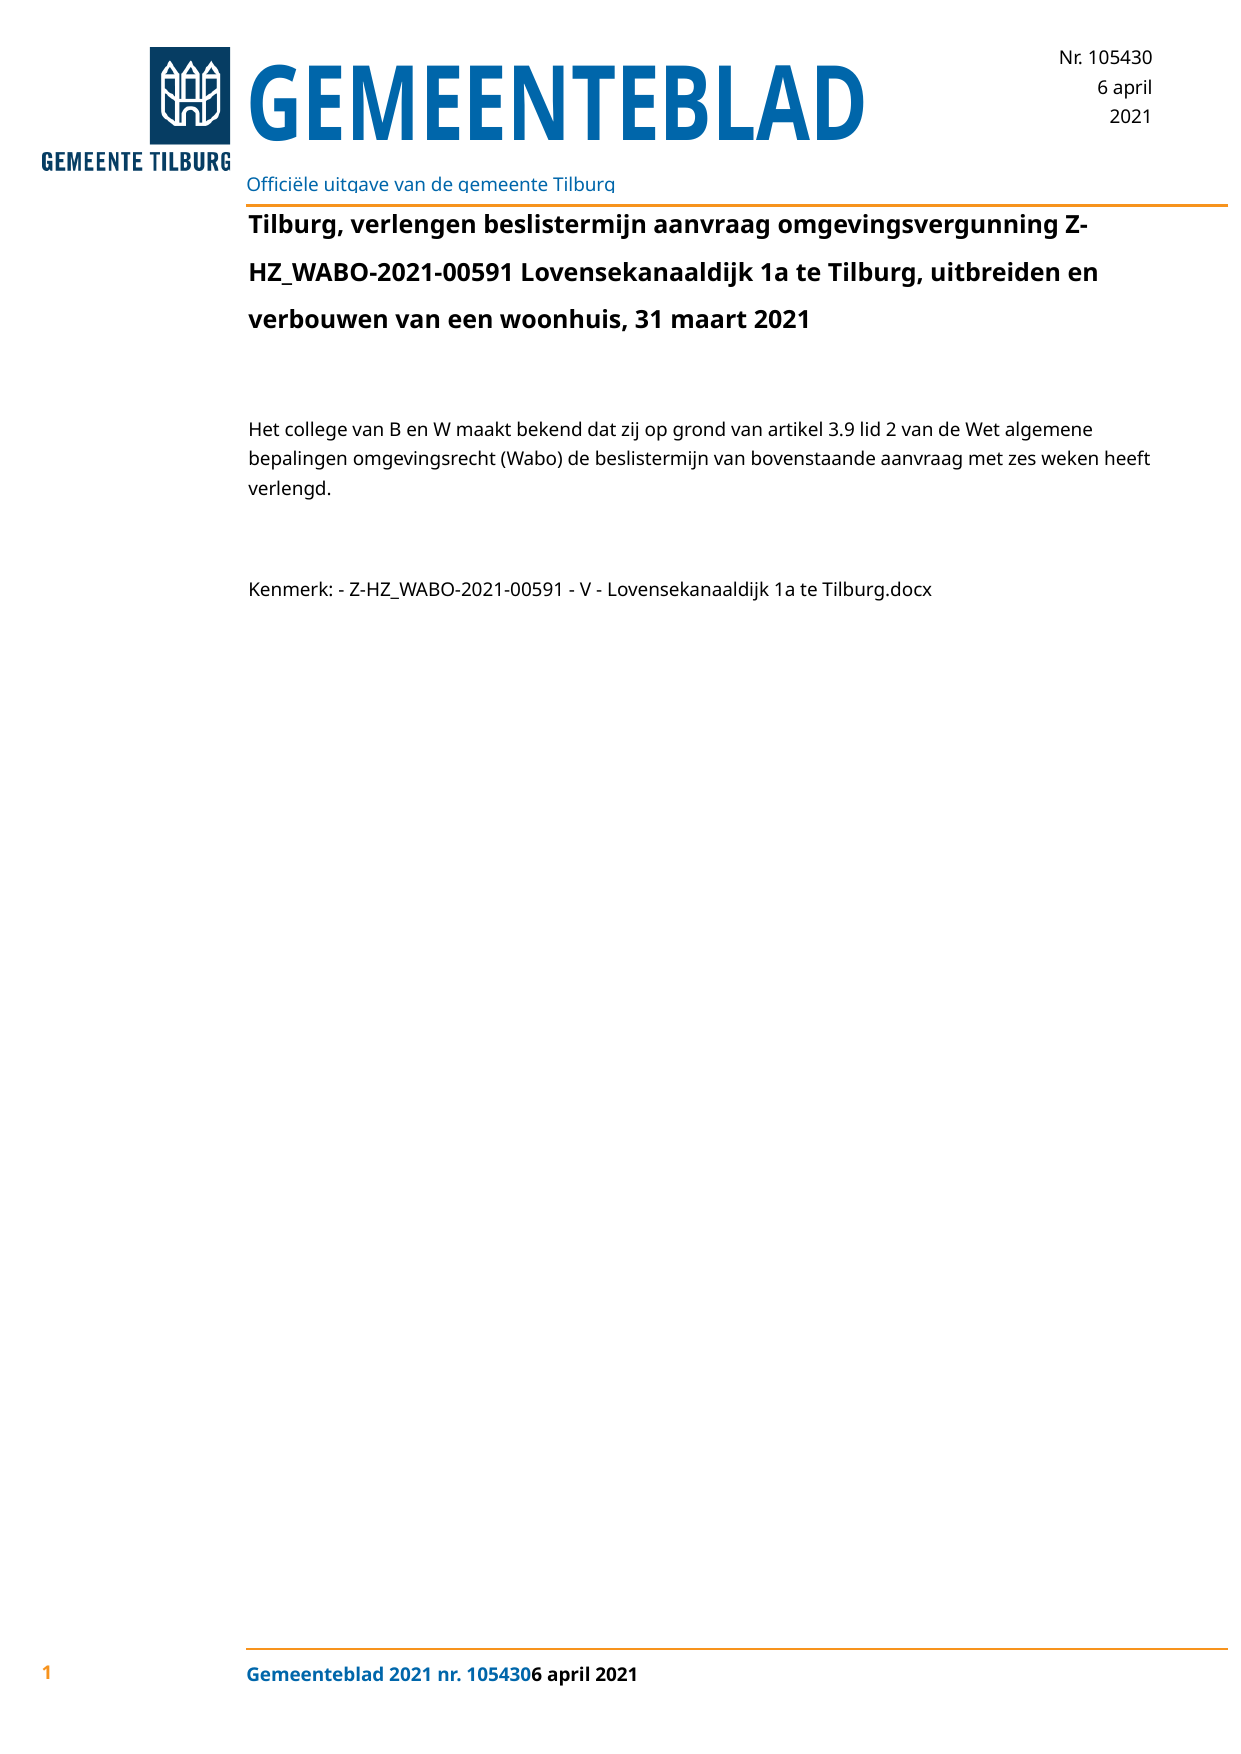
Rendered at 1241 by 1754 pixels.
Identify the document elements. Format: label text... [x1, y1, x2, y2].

text Kenmerk: - Z-HZ_WABO-2021-00591 - V - Lovensekanaaldijk 1a te Tilburg.docx [248, 576, 1152, 602]
picture [41, 47, 231, 172]
text Het college van B en W maakt bekend dat zij op grond van artikel 3.9 lid 2 van de Wet algemene bepalingen omgevingsrecht (Wabo) de beslistermijn van bovenstaande aanvraag met zes weken heeft verlengd. [248, 416, 1152, 501]
text Tilburg, verlengen beslistermijn aanvraag omgevingsvergunning Z-HZ_WABO-2021-00591 Lovensekanaaldijk 1a te Tilburg, uitbreiden en verbouwen van een woonhuis, 31 maart 2021 [248, 207, 1152, 336]
